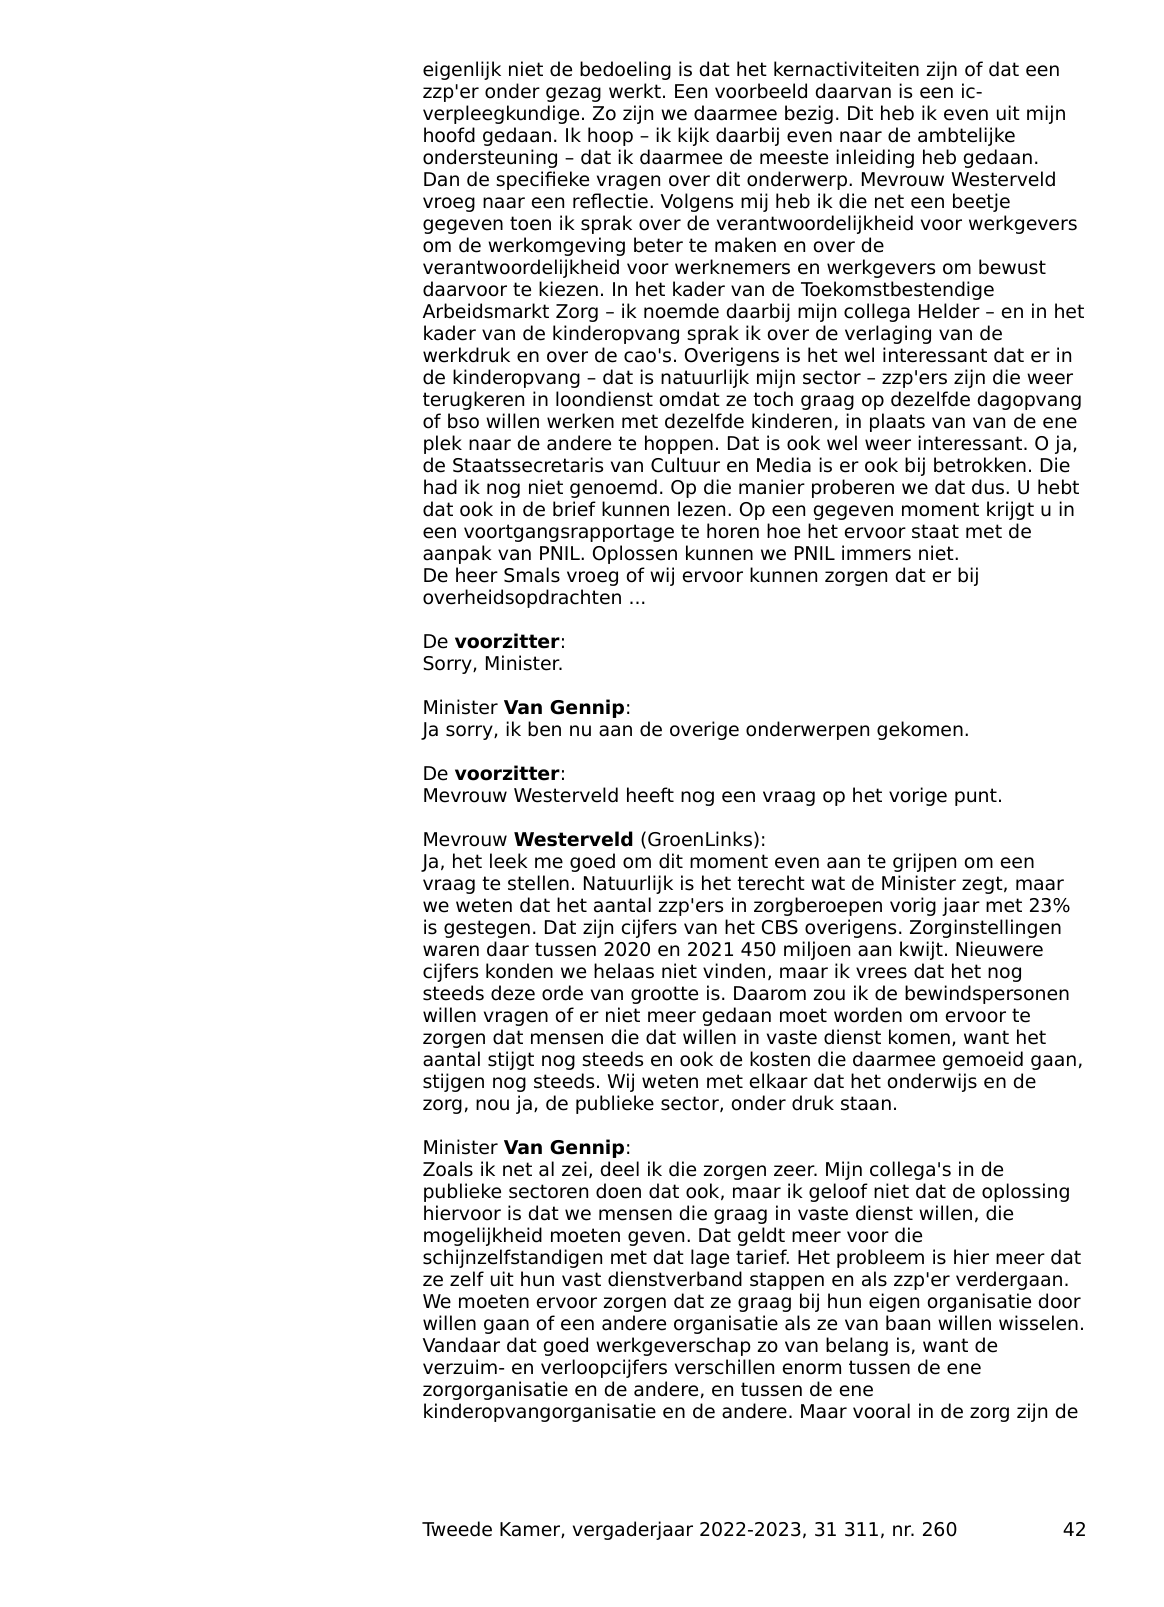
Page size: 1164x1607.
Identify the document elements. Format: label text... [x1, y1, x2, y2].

text eigenlijk niet de bedoeling is dat het kernactiviteiten zijn of dat een zzp'er onder gezag werkt. Een voorbeeld daarvan is een ic-verpleegkundige. Zo zijn we daarmee bezig. Dit heb ik even uit mijn hoofd gedaan. Ik hoop – ik kijk daarbij even naar de ambtelijke ondersteuning – dat ik daarmee de meeste inleiding heb gedaan. [422, 59, 1087, 169]
text Sorry, Minister. [422, 653, 1087, 675]
text Ja, het leek me goed om dit moment even aan te grijpen om een vraag te stellen. Natuurlijk is het terecht wat de Minister zegt, maar we weten dat het aantal zzp'ers in zorgberoepen vorig jaar met 23% is gestegen. Dat zijn cijfers van het CBS overigens. Zorginstellingen waren daar tussen 2020 en 2021 450 miljoen aan kwijt. Nieuwere cijfers konden we helaas niet vinden, maar ik vrees dat het nog steeds deze orde van grootte is. Daarom zou ik de bewindspersonen willen vragen of er niet meer gedaan moet worden om ervoor te zorgen dat mensen die dat willen in vaste dienst komen, want het aantal stijgt nog steeds en ook de kosten die daarmee gemoeid gaan, stijgen nog steeds. Wij weten met elkaar dat het onderwijs en de zorg, nou ja, de publieke sector, onder druk staan. [422, 851, 1087, 1115]
text Mevrouw Westerveld (GroenLinks): [422, 829, 1087, 851]
text Minister Van Gennip: [422, 1137, 1087, 1159]
text Ja sorry, ik ben nu aan de overige onderwerpen gekomen. [422, 719, 1087, 741]
text Minister Van Gennip: [422, 697, 1087, 719]
text De voorzitter: [422, 631, 1087, 653]
text Mevrouw Westerveld heeft nog een vraag op het vorige punt. [422, 785, 1087, 807]
text De voorzitter: [422, 763, 1087, 785]
text De heer Smals vroeg of wij ervoor kunnen zorgen dat er bij overheidsopdrachten ... [422, 564, 1087, 608]
text Zoals ik net al zei, deel ik die zorgen zeer. Mijn collega's in de publieke sectoren doen dat ook, maar ik geloof niet dat de oplossing hiervoor is dat we mensen die graag in vaste dienst willen, die mogelijkheid moeten geven. Dat geldt meer voor die schijnzelfstandigen met dat lage tarief. Het probleem is hier meer dat ze zelf uit hun vast dienstverband stappen en als zzp'er verdergaan. We moeten ervoor zorgen dat ze graag bij hun eigen organisatie door willen gaan of een andere organisatie als ze van baan willen wisselen. Vandaar dat goed werkgeverschap zo van belang is, want de verzuim- en verloopcijfers verschillen enorm tussen de ene zorgorganisatie en de andere, en tussen de ene kinderopvangorganisatie en de andere. Maar vooral in de zorg zijn de [422, 1159, 1087, 1423]
text Dan de specifieke vragen over dit onderwerp. Mevrouw Westerveld vroeg naar een reflectie. Volgens mij heb ik die net een beetje gegeven toen ik sprak over de verantwoordelijkheid voor werkgevers om de werkomgeving beter te maken en over de verantwoordelijkheid voor werknemers en werkgevers om bewust daarvoor te kiezen. In het kader van de Toekomstbestendige Arbeidsmarkt Zorg – ik noemde daarbij mijn collega Helder – en in het kader van de kinderopvang sprak ik over de verlaging van de werkdruk en over de cao's. Overigens is het wel interessant dat er in de kinderopvang – dat is natuurlijk mijn sector – zzp'ers zijn die weer terugkeren in loondienst omdat ze toch graag op dezelfde dagopvang of bso willen werken met dezelfde kinderen, in plaats van van de ene plek naar de andere te hoppen. Dat is ook wel weer interessant. O ja, de Staatssecretaris van Cultuur en Media is er ook bij betrokken. Die had ik nog niet genoemd. Op die manier proberen we dat dus. U hebt dat ook in de brief kunnen lezen. Op een gegeven moment krijgt u in een voortgangsrapportage te horen hoe het ervoor staat met de aanpak van PNIL. Oplossen kunnen we PNIL immers niet. [422, 169, 1087, 564]
